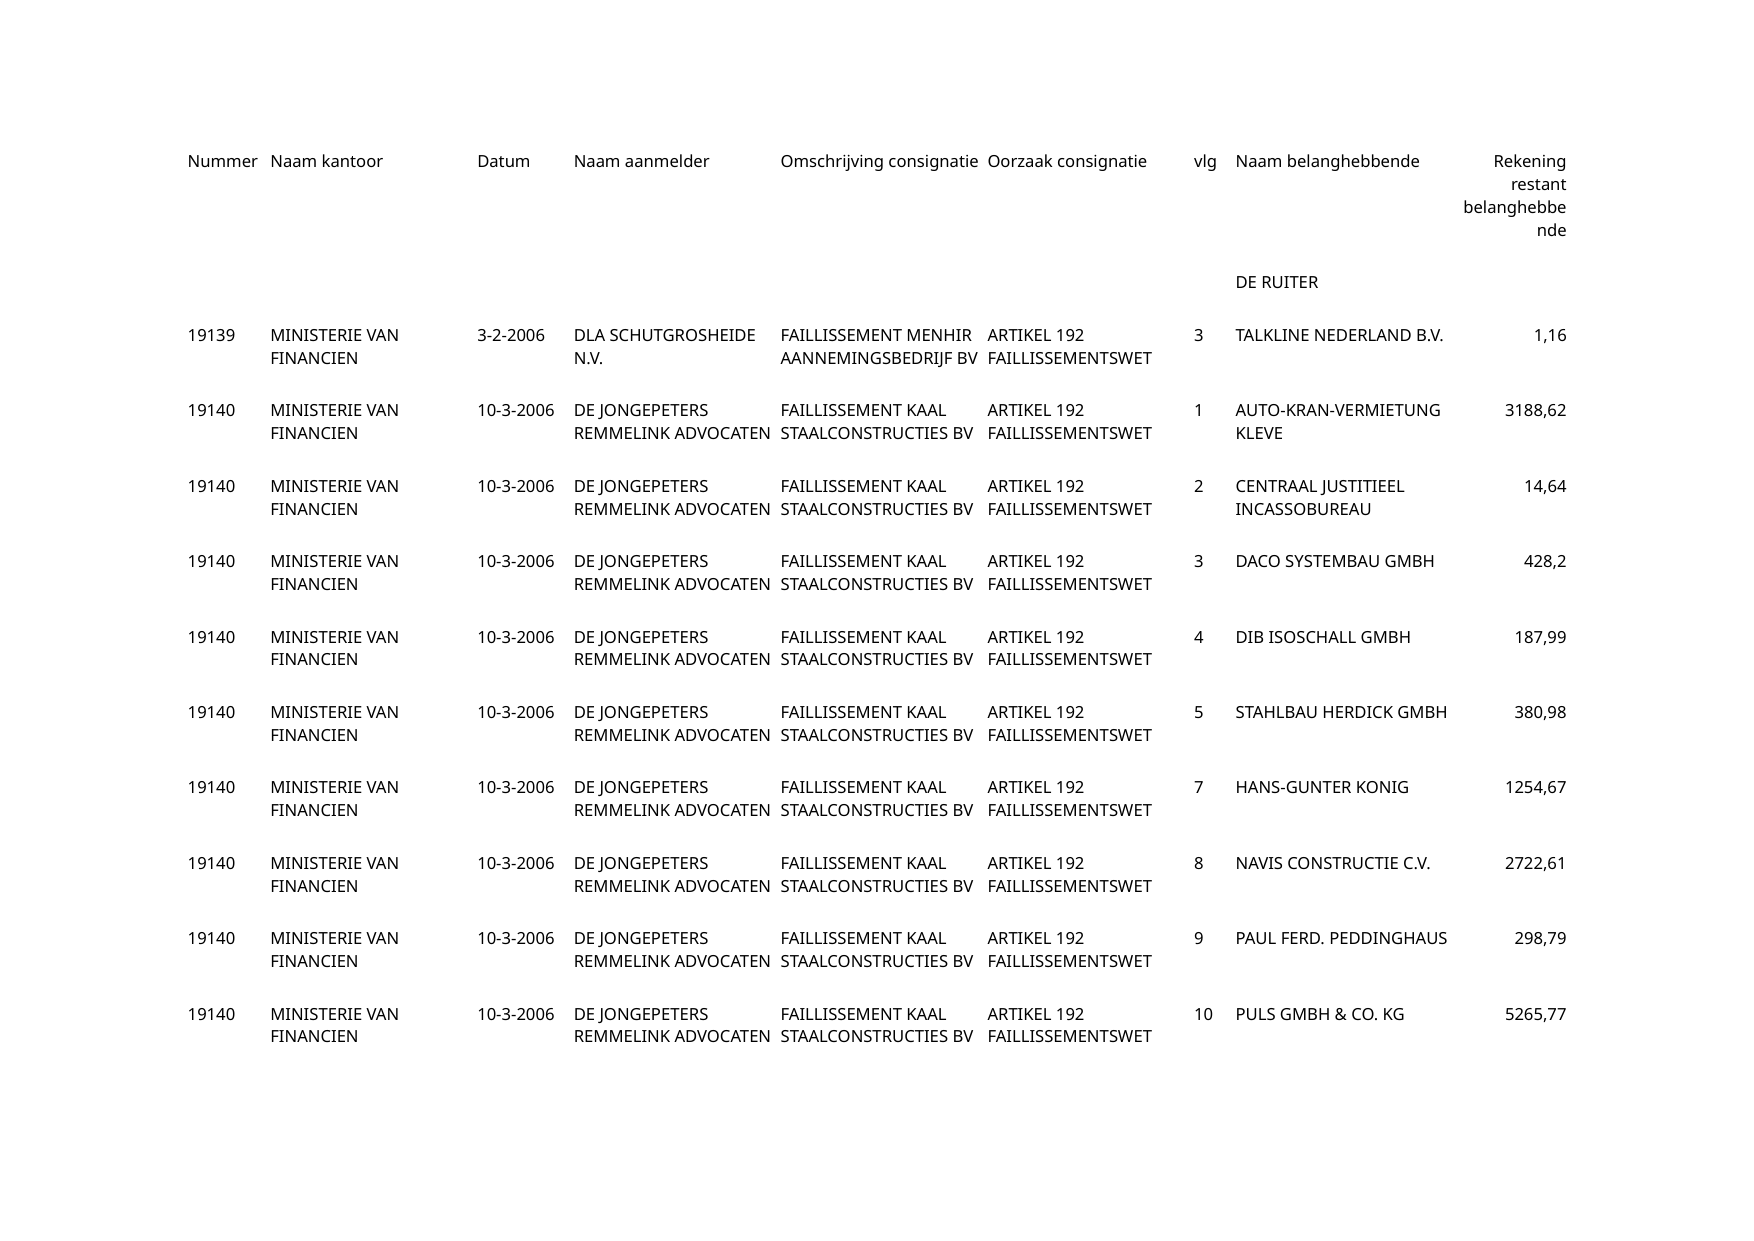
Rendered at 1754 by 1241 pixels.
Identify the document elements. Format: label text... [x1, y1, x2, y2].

table_cell FAILLISSEMENT KAAL STAALCONSTRUCTIES BV [780, 550, 987, 625]
table_cell ARTIKEL 192 FAILLISSEMENTSWET [987, 625, 1194, 701]
table_cell TALKLINE NEDERLAND B.V. [1235, 324, 1456, 399]
table_cell DE JONGEPETERS REMMELINK ADVOCATEN [574, 625, 780, 701]
table_cell FAILLISSEMENT KAAL STAALCONSTRUCTIES BV [780, 474, 987, 550]
table_cell 10-3-2006 [477, 927, 573, 1002]
table_cell ARTIKEL 192 FAILLISSEMENTSWET [987, 474, 1194, 550]
table_cell ARTIKEL 192 FAILLISSEMENTSWET [987, 701, 1194, 776]
table_cell DE RUITER [1235, 271, 1456, 323]
table_cell 10-3-2006 [477, 701, 573, 776]
table_cell DE JONGEPETERS REMMELINK ADVOCATEN [574, 399, 780, 474]
table_cell 9 [1194, 927, 1235, 1002]
table_cell [780, 271, 987, 323]
table_cell PAUL FERD. PEDDINGHAUS [1235, 927, 1456, 1002]
table_cell 10-3-2006 [477, 625, 573, 701]
table_cell 19140 [188, 1002, 270, 1078]
table_header Naam kantoor [270, 150, 477, 271]
table_cell ARTIKEL 192 FAILLISSEMENTSWET [987, 776, 1194, 851]
table_cell MINISTERIE VAN FINANCIEN [270, 625, 477, 701]
table_cell MINISTERIE VAN FINANCIEN [270, 474, 477, 550]
table_header Nummer [188, 150, 270, 271]
table_cell 3 [1194, 324, 1235, 399]
table_cell FAILLISSEMENT KAAL STAALCONSTRUCTIES BV [780, 776, 987, 851]
table_cell DE JONGEPETERS REMMELINK ADVOCATEN [574, 1002, 780, 1078]
table_cell 3-2-2006 [477, 324, 573, 399]
table_cell AUTO-KRAN-VERMIETUNG KLEVE [1235, 399, 1456, 474]
table_cell MINISTERIE VAN FINANCIEN [270, 1002, 477, 1078]
table_cell DE JONGEPETERS REMMELINK ADVOCATEN [574, 474, 780, 550]
table_cell 10 [1194, 1002, 1235, 1078]
table_header vlg [1194, 150, 1235, 271]
table_cell [1194, 271, 1235, 323]
table_cell 380,98 [1456, 701, 1566, 776]
table_cell DE JONGEPETERS REMMELINK ADVOCATEN [574, 776, 780, 851]
table_cell DLA SCHUTGROSHEIDE N.V. [574, 324, 780, 399]
table_cell PULS GMBH & CO. KG [1235, 1002, 1456, 1078]
table_cell 2722,61 [1456, 851, 1566, 927]
table_cell HANS-GUNTER KONIG [1235, 776, 1456, 851]
table_cell DIB ISOSCHALL GMBH [1235, 625, 1456, 701]
table_cell 3188,62 [1456, 399, 1566, 474]
table_cell 10-3-2006 [477, 1002, 573, 1078]
table_cell 10-3-2006 [477, 776, 573, 851]
table_cell ARTIKEL 192 FAILLISSEMENTSWET [987, 851, 1194, 927]
table_cell FAILLISSEMENT KAAL STAALCONSTRUCTIES BV [780, 625, 987, 701]
table_cell 1254,67 [1456, 776, 1566, 851]
table_cell 5265,77 [1456, 1002, 1566, 1078]
table_cell 19140 [188, 701, 270, 776]
table_cell [987, 271, 1194, 323]
table_cell FAILLISSEMENT KAAL STAALCONSTRUCTIES BV [780, 927, 987, 1002]
table_cell 1,16 [1456, 324, 1566, 399]
table_cell FAILLISSEMENT MENHIR AANNEMINGSBEDRIJF BV [780, 324, 987, 399]
table_cell 298,79 [1456, 927, 1566, 1002]
table_cell ARTIKEL 192 FAILLISSEMENTSWET [987, 399, 1194, 474]
table_cell 19140 [188, 399, 270, 474]
table_cell [270, 271, 477, 323]
table_cell 3 [1194, 550, 1235, 625]
table_cell ARTIKEL 192 FAILLISSEMENTSWET [987, 1002, 1194, 1078]
table_cell 428,2 [1456, 550, 1566, 625]
table_cell 1 [1194, 399, 1235, 474]
table_cell DE JONGEPETERS REMMELINK ADVOCATEN [574, 851, 780, 927]
table_cell MINISTERIE VAN FINANCIEN [270, 927, 477, 1002]
table_header Naam belanghebbende [1235, 150, 1456, 271]
table_cell MINISTERIE VAN FINANCIEN [270, 399, 477, 474]
table_cell 7 [1194, 776, 1235, 851]
table_cell 19140 [188, 550, 270, 625]
table_cell 14,64 [1456, 474, 1566, 550]
table_cell 19140 [188, 927, 270, 1002]
table_cell ARTIKEL 192 FAILLISSEMENTSWET [987, 324, 1194, 399]
table_cell [477, 271, 573, 323]
table_header Oorzaak consignatie [987, 150, 1194, 271]
table_cell ARTIKEL 192 FAILLISSEMENTSWET [987, 927, 1194, 1002]
table_cell 10-3-2006 [477, 474, 573, 550]
table_cell 19140 [188, 776, 270, 851]
table_cell 5 [1194, 701, 1235, 776]
table_cell ARTIKEL 192 FAILLISSEMENTSWET [987, 550, 1194, 625]
table_cell 187,99 [1456, 625, 1566, 701]
table_cell DE JONGEPETERS REMMELINK ADVOCATEN [574, 701, 780, 776]
table_cell CENTRAAL JUSTITIEEL INCASSOBUREAU [1235, 474, 1456, 550]
table_cell DACO SYSTEMBAU GMBH [1235, 550, 1456, 625]
table_cell 8 [1194, 851, 1235, 927]
table_cell DE JONGEPETERS REMMELINK ADVOCATEN [574, 550, 780, 625]
table_cell NAVIS CONSTRUCTIE C.V. [1235, 851, 1456, 927]
table_cell 10-3-2006 [477, 550, 573, 625]
table_cell MINISTERIE VAN FINANCIEN [270, 701, 477, 776]
table_cell 4 [1194, 625, 1235, 701]
table_cell 19139 [188, 324, 270, 399]
table_cell [188, 271, 270, 323]
table_cell FAILLISSEMENT KAAL STAALCONSTRUCTIES BV [780, 399, 987, 474]
table_cell [574, 271, 780, 323]
table_cell FAILLISSEMENT KAAL STAALCONSTRUCTIES BV [780, 701, 987, 776]
table_cell MINISTERIE VAN FINANCIEN [270, 324, 477, 399]
table_header Rekening restant belanghebbende [1456, 150, 1566, 271]
table_header Omschrijving consignatie [780, 150, 987, 271]
table_cell MINISTERIE VAN FINANCIEN [270, 776, 477, 851]
table_header Datum [477, 150, 573, 271]
table_cell MINISTERIE VAN FINANCIEN [270, 550, 477, 625]
table_cell [1456, 271, 1566, 323]
table_cell DE JONGEPETERS REMMELINK ADVOCATEN [574, 927, 780, 1002]
table_cell 2 [1194, 474, 1235, 550]
table_cell FAILLISSEMENT KAAL STAALCONSTRUCTIES BV [780, 851, 987, 927]
table_cell 19140 [188, 625, 270, 701]
table_cell STAHLBAU HERDICK GMBH [1235, 701, 1456, 776]
table_cell 19140 [188, 851, 270, 927]
table_header Naam aanmelder [574, 150, 780, 271]
table_cell MINISTERIE VAN FINANCIEN [270, 851, 477, 927]
table_cell 10-3-2006 [477, 399, 573, 474]
table_cell 19140 [188, 474, 270, 550]
table_cell 10-3-2006 [477, 851, 573, 927]
table_cell FAILLISSEMENT KAAL STAALCONSTRUCTIES BV [780, 1002, 987, 1078]
